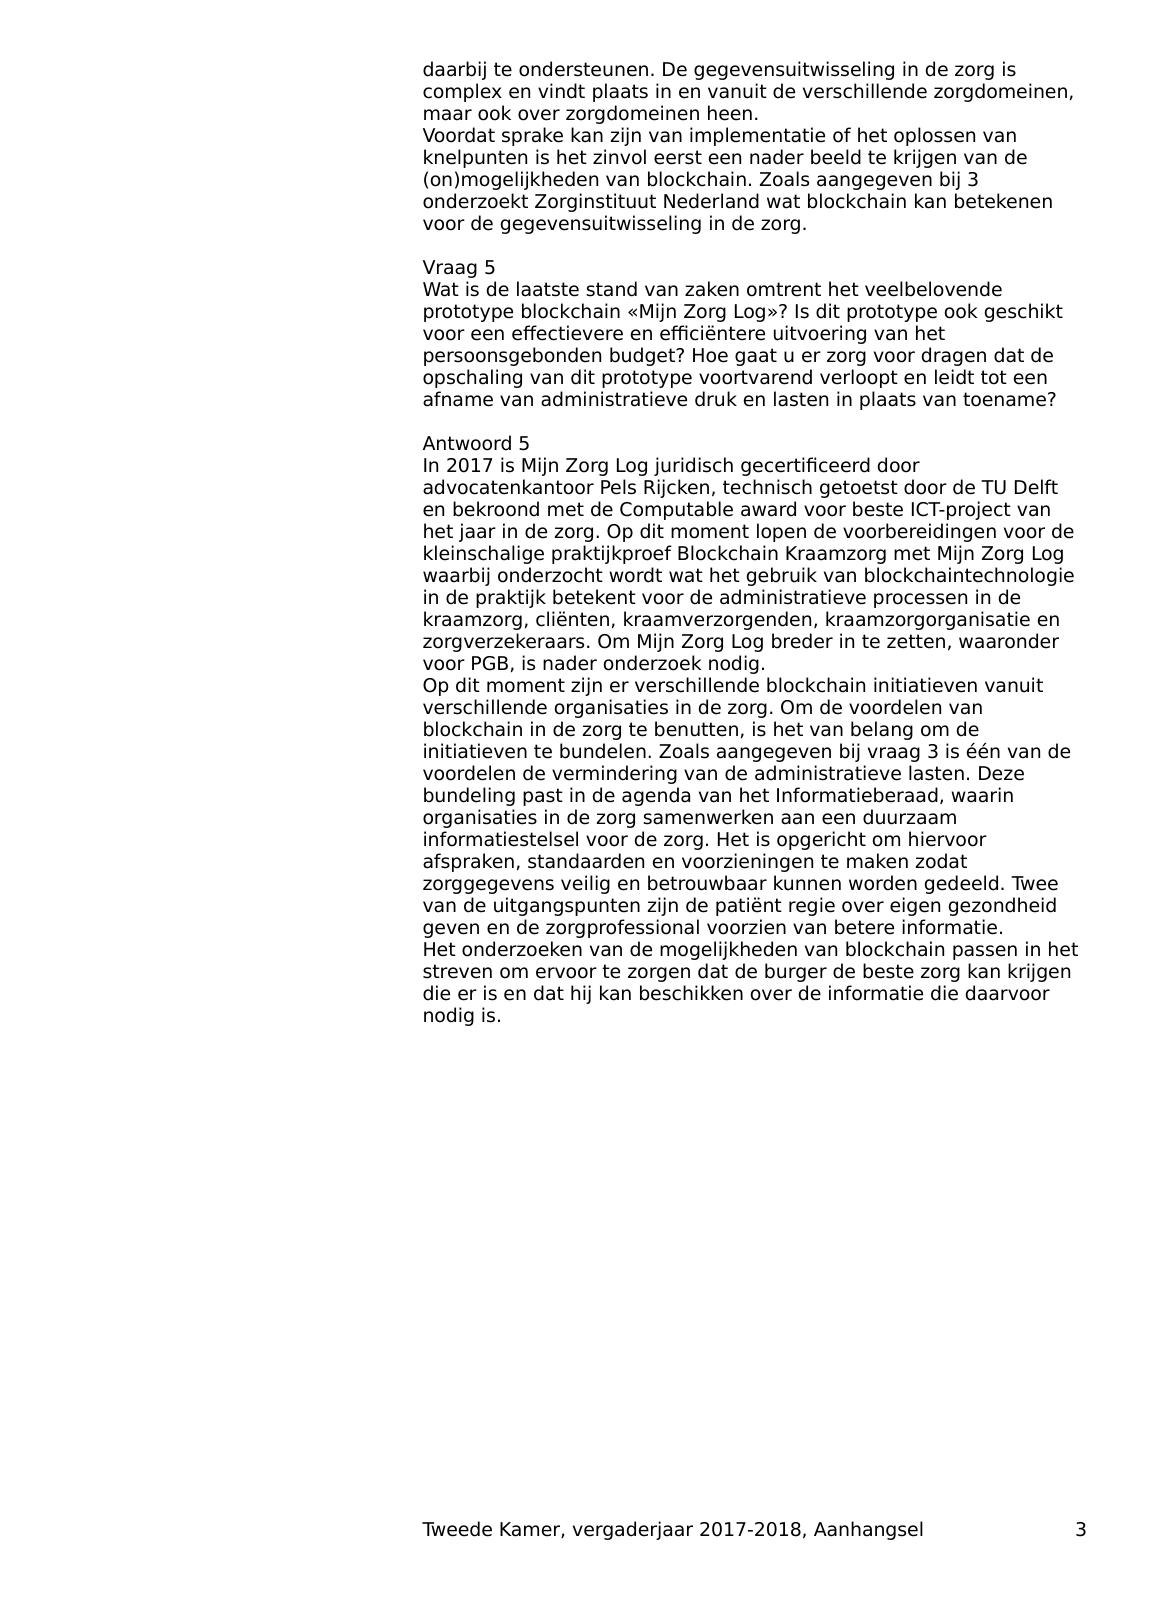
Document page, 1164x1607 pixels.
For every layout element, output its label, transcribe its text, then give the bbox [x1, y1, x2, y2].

text Vraag 5 [422, 257, 1087, 279]
text Wat is de laatste stand van zaken omtrent het veelbelovende prototype blockchain «Mijn Zorg Log»? Is dit prototype ook geschikt voor een effectievere en efficiëntere uitvoering van het persoonsgebonden budget? Hoe gaat u er zorg voor dragen dat de opschaling van dit prototype voortvarend verloopt en leidt tot een afname van administratieve druk en lasten in plaats van toename? [422, 279, 1087, 411]
text Voordat sprake kan zijn van implementatie of het oplossen van knelpunten is het zinvol eerst een nader beeld te krijgen van de (on)mogelijkheden van blockchain. Zoals aangegeven bij 3 onderzoekt Zorginstituut Nederland wat blockchain kan betekenen voor de gegevensuitwisseling in de zorg. [422, 125, 1087, 235]
text Antwoord 5 [422, 433, 1087, 455]
text Het onderzoeken van de mogelijkheden van blockchain passen in het streven om ervoor te zorgen dat de burger de beste zorg kan krijgen die er is en dat hij kan beschikken over de informatie die daarvoor nodig is. [422, 939, 1087, 1027]
text daarbij te ondersteunen. De gegevensuitwisseling in de zorg is complex en vindt plaats in en vanuit de verschillende zorgdomeinen, maar ook over zorgdomeinen heen. [422, 59, 1087, 125]
text Op dit moment zijn er verschillende blockchain initiatieven vanuit verschillende organisaties in de zorg. Om de voordelen van blockchain in de zorg te benutten, is het van belang om de initiatieven te bundelen. Zoals aangegeven bij vraag 3 is één van de voordelen de vermindering van de administratieve lasten. Deze bundeling past in de agenda van het Informatieberaad, waarin organisaties in de zorg samenwerken aan een duurzaam informatiestelsel voor de zorg. Het is opgericht om hiervoor afspraken, standaarden en voorzieningen te maken zodat zorggegevens veilig en betrouwbaar kunnen worden gedeeld. Twee van de uitgangspunten zijn de patiënt regie over eigen gezondheid geven en de zorgprofessional voorzien van betere informatie. [422, 675, 1087, 939]
text In 2017 is Mijn Zorg Log juridisch gecertificeerd door advocatenkantoor Pels Rijcken, technisch getoetst door de TU Delft en bekroond met de Computable award voor beste ICT-project van het jaar in de zorg. Op dit moment lopen de voorbereidingen voor de kleinschalige praktijkproef Blockchain Kraamzorg met Mijn Zorg Log waarbij onderzocht wordt wat het gebruik van blockchaintechnologie in de praktijk betekent voor de administratieve processen in de kraamzorg, cliënten, kraamverzorgenden, kraamzorgorganisatie en zorgverzekeraars. Om Mijn Zorg Log breder in te zetten, waaronder voor PGB, is nader onderzoek nodig. [422, 455, 1087, 675]
